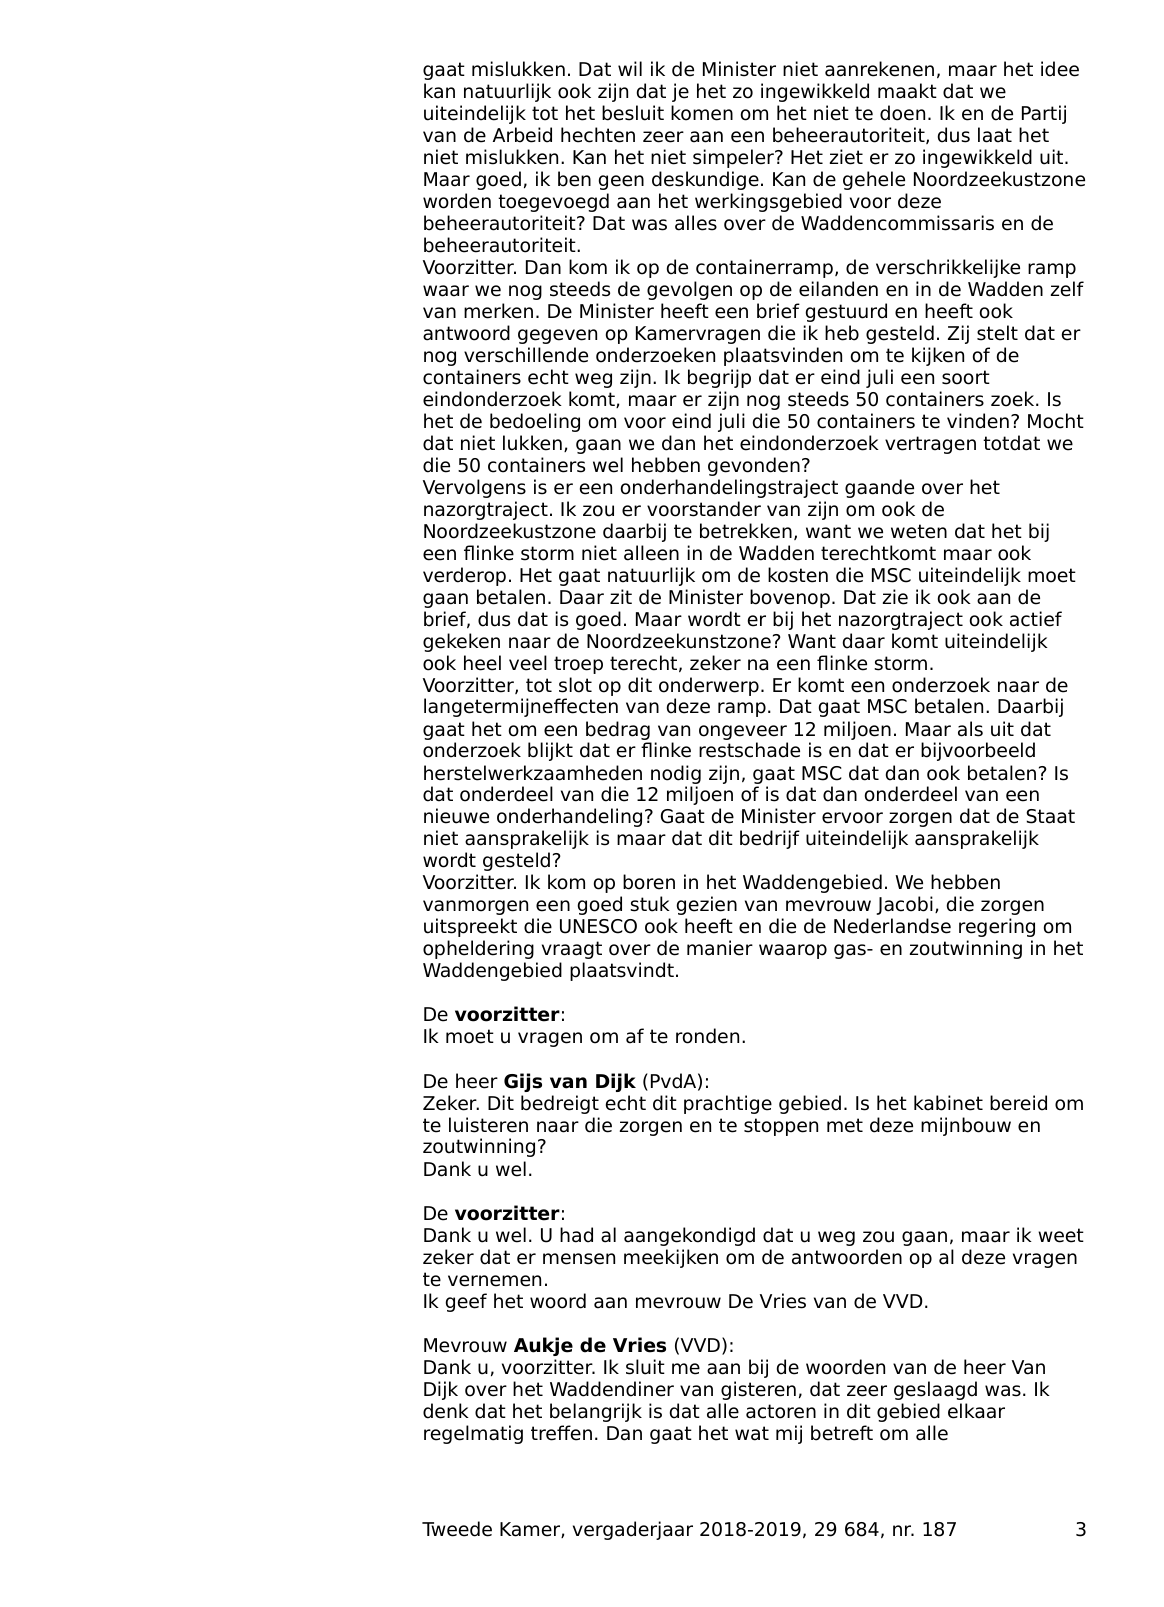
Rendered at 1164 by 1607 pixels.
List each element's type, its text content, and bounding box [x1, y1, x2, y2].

text Voorzitter. Ik kom op boren in het Waddengebied. We hebben vanmorgen een goed stuk gezien van mevrouw Jacobi, die zorgen uitspreekt die UNESCO ook heeft en die de Nederlandse regering om opheldering vraagt over de manier waarop gas- en zoutwinning in het Waddengebied plaatsvindt. [422, 872, 1087, 982]
text Zeker. Dit bedreigt echt dit prachtige gebied. Is het kabinet bereid om te luisteren naar die zorgen en te stoppen met deze mijnbouw en zoutwinning? [422, 1092, 1087, 1158]
text Dank u wel. [422, 1158, 1087, 1180]
text De voorzitter: [422, 1004, 1087, 1026]
text Dank u, voorzitter. Ik sluit me aan bij de woorden van de heer Van Dijk over het Waddendiner van gisteren, dat zeer geslaagd was. Ik denk dat het belangrijk is dat alle actoren in dit gebied elkaar regelmatig treffen. Dan gaat het wat mij betreft om alle [422, 1357, 1087, 1444]
text De heer Gijs van Dijk (PvdA): [422, 1071, 1087, 1092]
text Ik moet u vragen om af te ronden. [422, 1026, 1087, 1048]
text De voorzitter: [422, 1203, 1087, 1224]
text Voorzitter. Dan kom ik op de containerramp, de verschrikkelijke ramp waar we nog steeds de gevolgen op de eilanden en in de Wadden zelf van merken. De Minister heeft een brief gestuurd en heeft ook antwoord gegeven op Kamervragen die ik heb gesteld. Zij stelt dat er nog verschillende onderzoeken plaatsvinden om te kijken of de containers echt weg zijn. Ik begrijp dat er eind juli een soort eindonderzoek komt, maar er zijn nog steeds 50 containers zoek. Is het de bedoeling om voor eind juli die 50 containers te vinden? Mocht dat niet lukken, gaan we dan het eindonderzoek vertragen totdat we die 50 containers wel hebben gevonden? [422, 257, 1087, 477]
text Voorzitter, tot slot op dit onderwerp. Er komt een onderzoek naar de langetermijneffecten van deze ramp. Dat gaat MSC betalen. Daarbij gaat het om een bedrag van ongeveer 12 miljoen. Maar als uit dat onderzoek blijkt dat er flinke restschade is en dat er bijvoorbeeld herstelwerkzaamheden nodig zijn, gaat MSC dat dan ook betalen? Is dat onderdeel van die 12 miljoen of is dat dan onderdeel van een nieuwe onderhandeling? Gaat de Minister ervoor zorgen dat de Staat niet aansprakelijk is maar dat dit bedrijf uiteindelijk aansprakelijk wordt gesteld? [422, 674, 1087, 872]
text Dank u wel. U had al aangekondigd dat u weg zou gaan, maar ik weet zeker dat er mensen meekijken om de antwoorden op al deze vragen te vernemen. [422, 1224, 1087, 1291]
text gaat mislukken. Dat wil ik de Minister niet aanrekenen, maar het idee kan natuurlijk ook zijn dat je het zo ingewikkeld maakt dat we uiteindelijk tot het besluit komen om het niet te doen. Ik en de Partij van de Arbeid hechten zeer aan een beheerautoriteit, dus laat het niet mislukken. Kan het niet simpeler? Het ziet er zo ingewikkeld uit. Maar goed, ik ben geen deskundige. Kan de gehele Noordzeekustzone worden toegevoegd aan het werkingsgebied voor deze beheerautoriteit? Dat was alles over de Waddencommissaris en de beheerautoriteit. [422, 59, 1087, 257]
text Mevrouw Aukje de Vries (VVD): [422, 1335, 1087, 1357]
text Vervolgens is er een onderhandelingstraject gaande over het nazorgtraject. Ik zou er voorstander van zijn om ook de Noordzeekustzone daarbij te betrekken, want we weten dat het bij een flinke storm niet alleen in de Wadden terechtkomt maar ook verderop. Het gaat natuurlijk om de kosten die MSC uiteindelijk moet gaan betalen. Daar zit de Minister bovenop. Dat zie ik ook aan de brief, dus dat is goed. Maar wordt er bij het nazorgtraject ook actief gekeken naar de Noordzeekunstzone? Want daar komt uiteindelijk ook heel veel troep terecht, zeker na een flinke storm. [422, 477, 1087, 674]
text Ik geef het woord aan mevrouw De Vries van de VVD. [422, 1291, 1087, 1312]
